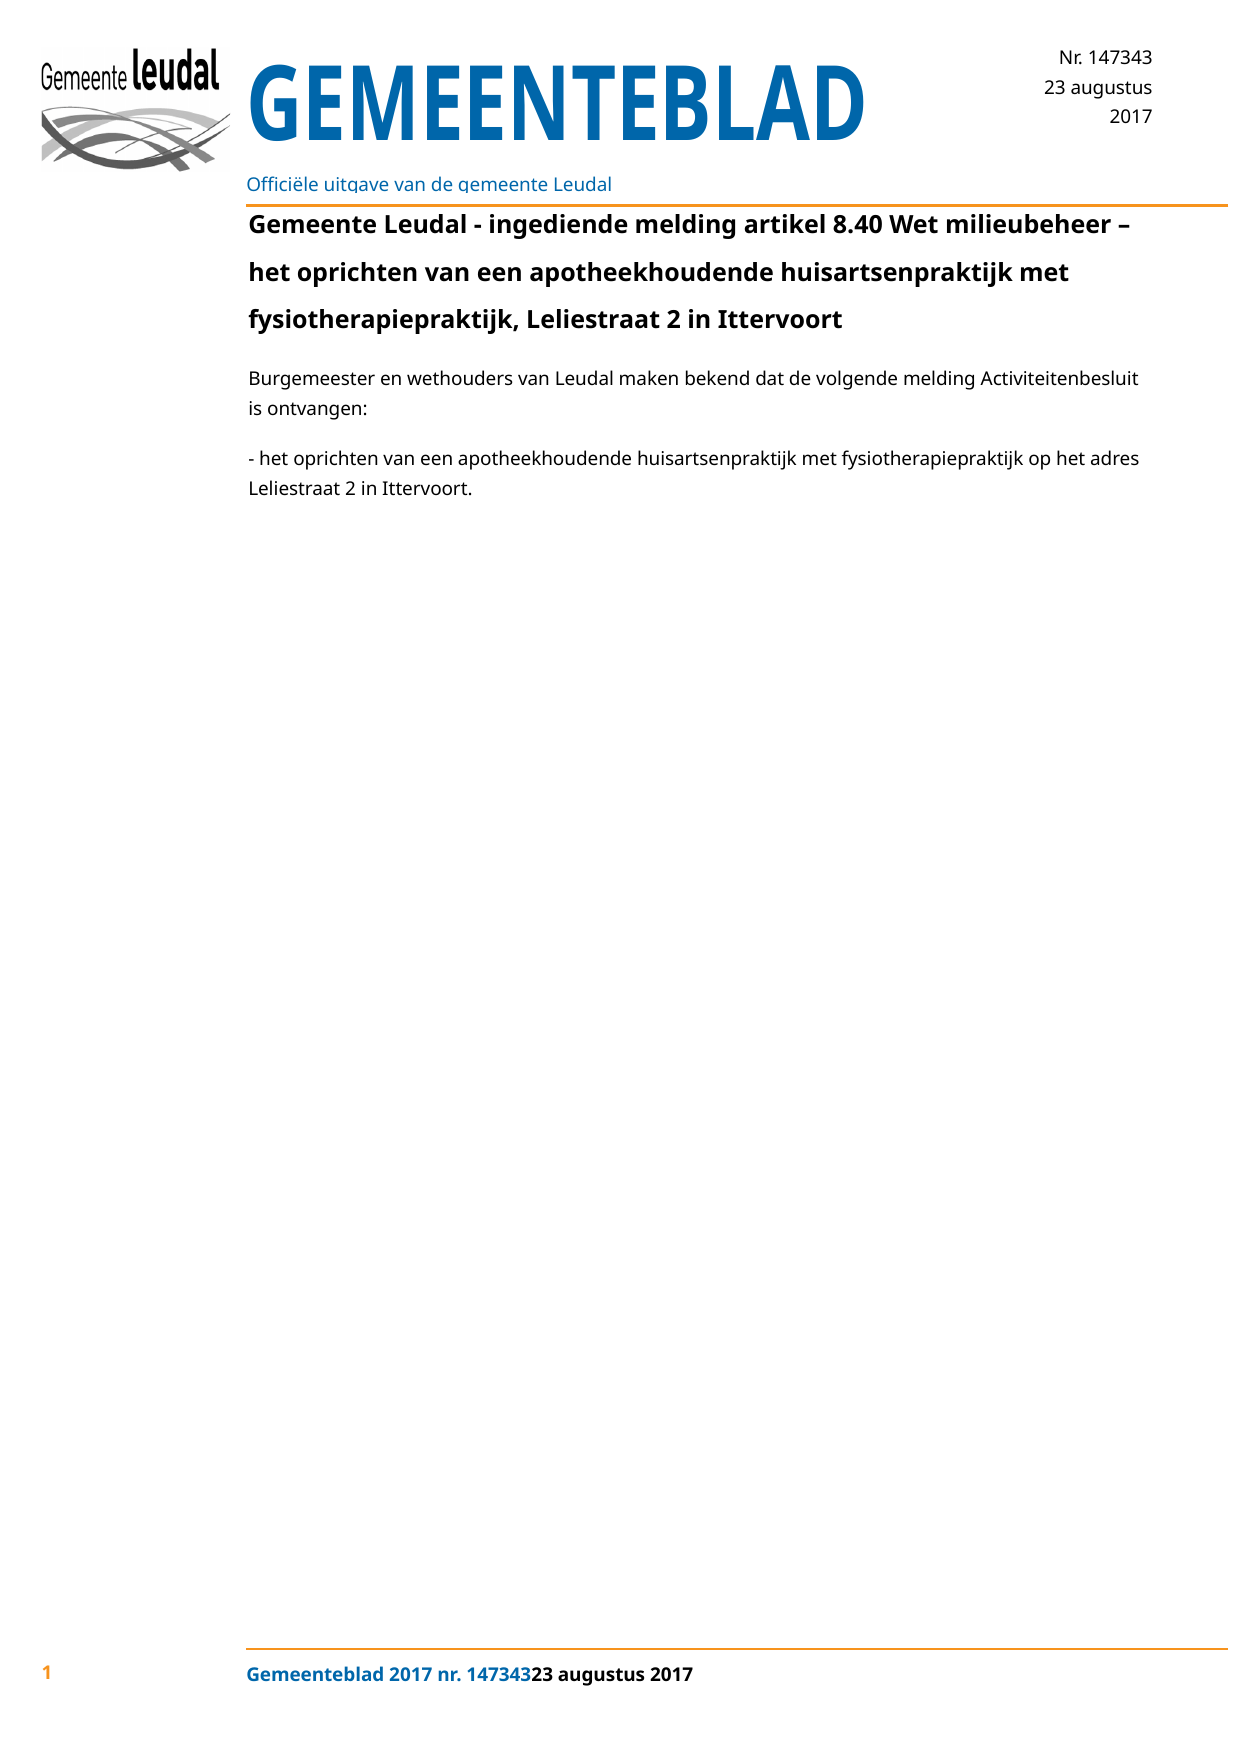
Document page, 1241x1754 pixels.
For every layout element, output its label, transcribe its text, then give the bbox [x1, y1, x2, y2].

text Gemeente Leudal - ingediende melding artikel 8.40 Wet milieubeheer – het oprichten van een apotheekhoudende huisartsenpraktijk met fysiotherapiepraktijk, Leliestraat 2 in Ittervoort [248, 207, 1152, 336]
picture [41, 47, 231, 172]
text - het oprichten van een apotheekhoudende huisartsenpraktijk met fysiotherapiepraktijk op het adres Leliestraat 2 in Ittervoort. [248, 446, 1152, 501]
text Burgemeester en wethouders van Leudal maken bekend dat de volgende melding Activiteitenbesluit is ontvangen: [248, 366, 1152, 421]
